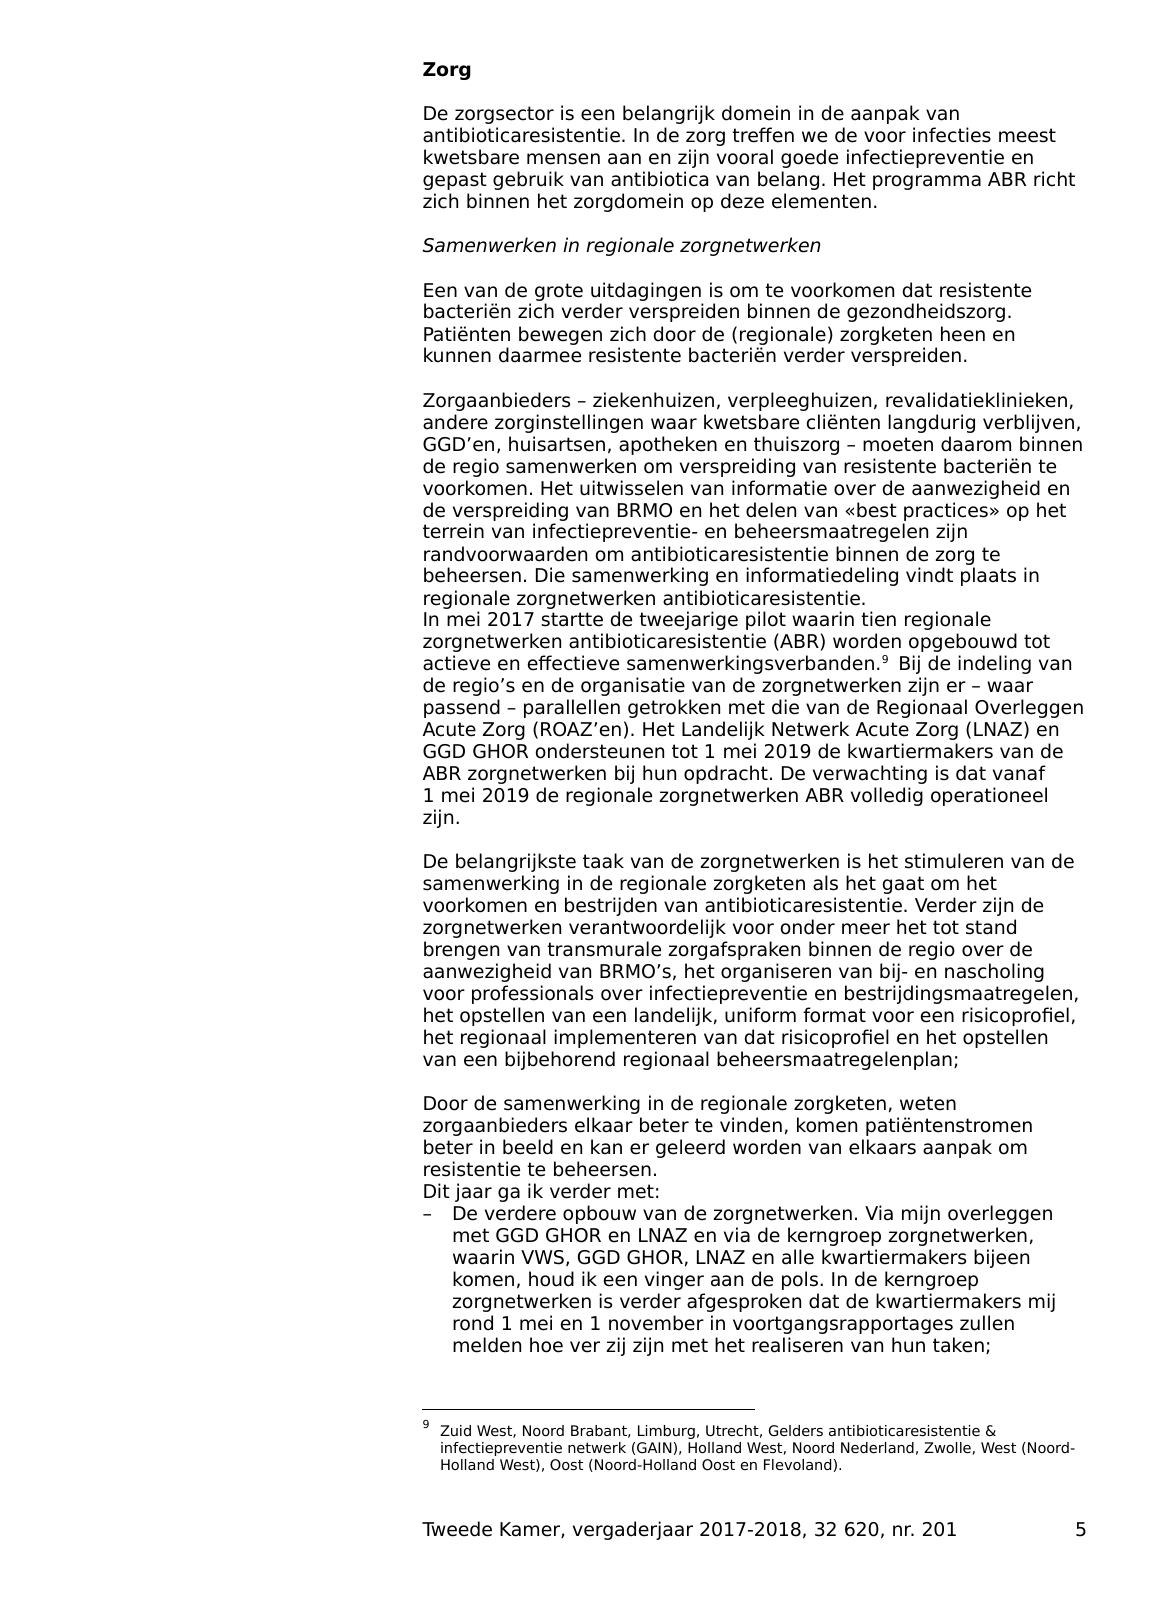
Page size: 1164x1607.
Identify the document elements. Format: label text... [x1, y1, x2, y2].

text Zuid West, Noord Brabant, Limburg, Utrecht, Gelders antibioticaresistentie & infectiepreventie netwerk (GAIN), Holland West, Noord Nederland, Zwolle, West (Noord-Holland West), Oost (Noord-Holland Oost en Flevoland). [422, 1418, 1087, 1474]
text Zorgaanbieders – ziekenhuizen, verpleeghuizen, revalidatieklinieken, andere zorginstellingen waar kwetsbare cliënten langdurig verblijven, GGD’en, huisartsen, apotheken en thuiszorg – moeten daarom binnen de regio samenwerken om verspreiding van resistente bacteriën te voorkomen. Het uitwisselen van informatie over de aanwezigheid en de verspreiding van BRMO en het delen van «best practices» op het terrein van infectiepreventie- en beheersmaatregelen zijn randvoorwaarden om antibioticaresistentie binnen de zorg te beheersen. Die samenwerking en informatiedeling vindt plaats in regionale zorgnetwerken antibioticaresistentie. [422, 389, 1087, 609]
text De zorgsector is een belangrijk domein in de aanpak van antibioticaresistentie. In de zorg treffen we de voor infecties meest kwetsbare mensen aan en zijn vooral goede infectiepreventie en gepast gebruik van antibiotica van belang. Het programma ABR richt zich binnen het zorgdomein op deze elementen. [422, 103, 1087, 213]
subtitle Zorg [422, 59, 1087, 81]
text In mei 2017 startte de tweejarige pilot waarin tien regionale zorgnetwerken antibioticaresistentie (ABR) worden opgebouwd tot actieve en effectieve samenwerkingsverbanden. Bij de indeling van de regio’s en de organisatie van de zorgnetwerken zijn er – waar passend – parallellen getrokken met die van de Regionaal Overleggen Acute Zorg (ROAZ’en). Het Landelijk Netwerk Acute Zorg (LNAZ) en GGD GHOR ondersteunen tot 1 mei 2019 de kwartiermakers van de ABR zorgnetwerken bij hun opdracht. De verwachting is dat vanaf 1 mei 2019 de regionale zorgnetwerken ABR volledig operationeel zijn. [422, 609, 1087, 829]
text Een van de grote uitdagingen is om te voorkomen dat resistente bacteriën zich verder verspreiden binnen de gezondheidszorg. Patiënten bewegen zich door de (regionale) zorgketen heen en kunnen daarmee resistente bacteriën verder verspreiden. [422, 279, 1087, 367]
text – De verdere opbouw van de zorgnetwerken. Via mijn overleggen met GGD GHOR en LNAZ en via de kerngroep zorgnetwerken, waarin VWS, GGD GHOR, LNAZ en alle kwartiermakers bijeen komen, houd ik een vinger aan de pols. In de kerngroep zorgnetwerken is verder afgesproken dat de kwartiermakers mij rond 1 mei en 1 november in voortgangsrapportages zullen melden hoe ver zij zijn met het realiseren van hun taken; [422, 1203, 1087, 1357]
text Dit jaar ga ik verder met: [422, 1181, 1087, 1203]
subtitle Samenwerken in regionale zorgnetwerken [422, 235, 1087, 257]
text De belangrijkste taak van de zorgnetwerken is het stimuleren van de samenwerking in de regionale zorgketen als het gaat om het voorkomen en bestrijden van antibioticaresistentie. Verder zijn de zorgnetwerken verantwoordelijk voor onder meer het tot stand brengen van transmurale zorgafspraken binnen de regio over de aanwezigheid van BRMO’s, het organiseren van bij- en nascholing voor professionals over infectiepreventie en bestrijdingsmaatregelen, het opstellen van een landelijk, uniform format voor een risicoprofiel, het regionaal implementeren van dat risicoprofiel en het opstellen van een bijbehorend regionaal beheersmaatregelenplan; [422, 851, 1087, 1071]
text Door de samenwerking in de regionale zorgketen, weten zorgaanbieders elkaar beter te vinden, komen patiëntenstromen beter in beeld en kan er geleerd worden van elkaars aanpak om resistentie te beheersen. [422, 1093, 1087, 1181]
